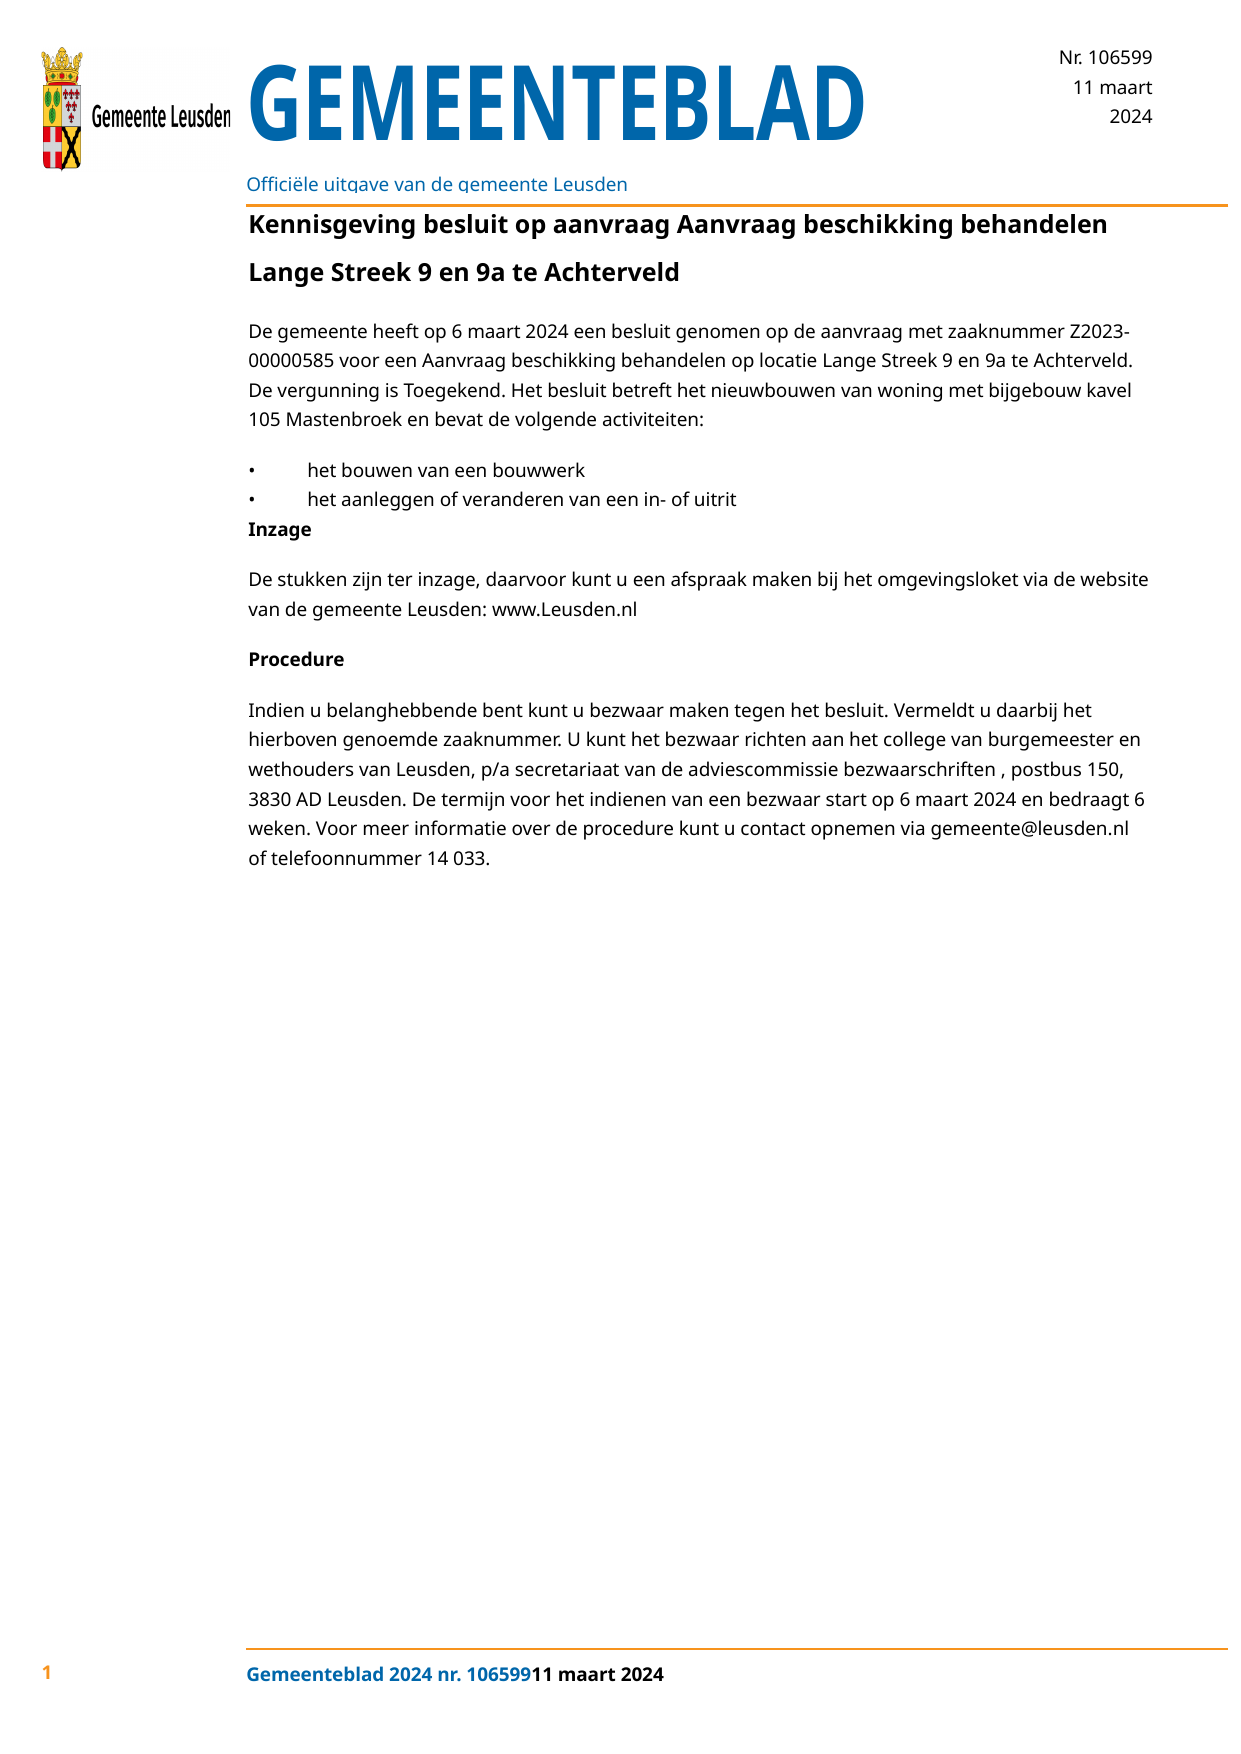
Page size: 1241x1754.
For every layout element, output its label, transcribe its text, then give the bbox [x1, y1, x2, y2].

text Kennisgeving besluit op aanvraag Aanvraag beschikking behandelen Lange Streek 9 en 9a te Achterveld [248, 207, 1152, 288]
text De stukken zijn ter inzage, daarvoor kunt u een afspraak maken bij het omgevingsloket via de website van de gemeente Leusden: www.Leusden.nl [248, 567, 1152, 622]
text Procedure [248, 647, 1152, 672]
picture [41, 47, 231, 172]
list het aanleggen of veranderen van een in- of uitrit [248, 487, 1152, 512]
text Inzage [248, 516, 1152, 542]
text Indien u belanghebbende bent kunt u bezwaar maken tegen het besluit. Vermeldt u daarbij het hierboven genoemde zaaknummer. U kunt het bezwaar richten aan het college van burgemeester en wethouders van Leusden, p/a secretariaat van de adviescommissie bezwaarschriften , postbus 150, 3830 AD Leusden. De termijn voor het indienen van een bezwaar start op 6 maart 2024 en bedraagt 6 weken. Voor meer informatie over de procedure kunt u contact opnemen via gemeente@leusden.nl of telefoonnummer 14 033. [248, 697, 1152, 871]
list het bouwen van een bouwwerk [248, 457, 1152, 483]
text De gemeente heeft op 6 maart 2024 een besluit genomen op de aanvraag met zaaknummer Z2023-00000585 voor een Aanvraag beschikking behandelen op locatie Lange Streek 9 en 9a te Achterveld. De vergunning is Toegekend. Het besluit betreft het nieuwbouwen van woning met bijgebouw kavel 105 Mastenbroek en bevat de volgende activiteiten: [248, 318, 1152, 432]
